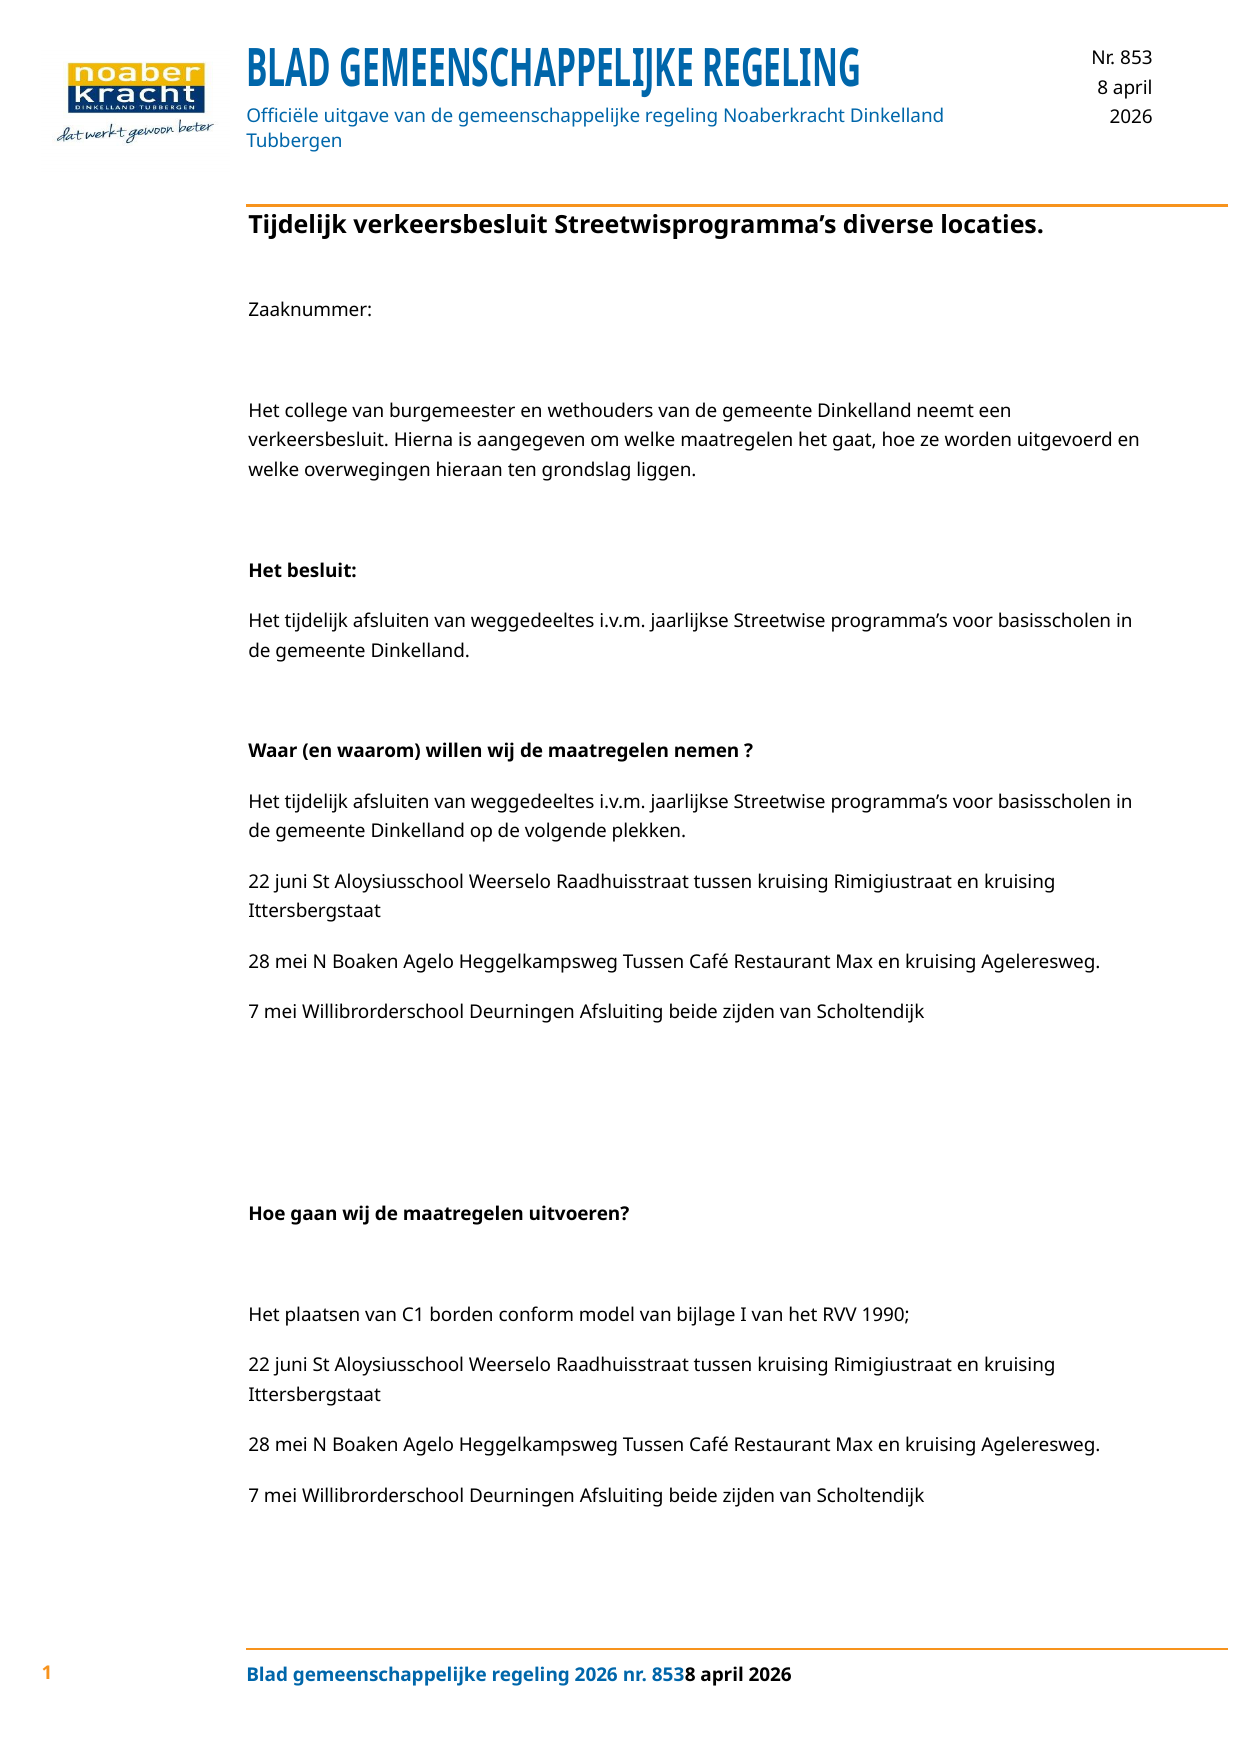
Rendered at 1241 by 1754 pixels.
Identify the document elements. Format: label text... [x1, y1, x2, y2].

text 22 juni St Aloysiusschool Weerselo Raadhuisstraat tussen kruising Rimigiustraat en kruising Ittersbergstaat [248, 1351, 1152, 1407]
text Zaaknummer: [248, 296, 1152, 322]
text Het tijdelijk afsluiten van weggedeeltes i.v.m. jaarlijkse Streetwise programma’s voor basisscholen in de gemeente Dinkelland op de volgende plekken. [248, 788, 1152, 843]
text Hoe gaan wij de maatregelen uitvoeren? [248, 1200, 1152, 1226]
text 7 mei Willibrorderschool Deurningen Afsluiting beide zijden van Scholtendijk [248, 1482, 1152, 1508]
text Het plaatsen van C1 borden conform model van bijlage I van het RVV 1990; [248, 1301, 1152, 1327]
text 7 mei Willibrorderschool Deurningen Afsluiting beide zijden van Scholtendijk [248, 998, 1152, 1024]
text 22 juni St Aloysiusschool Weerselo Raadhuisstraat tussen kruising Rimigiustraat en kruising Ittersbergstaat [248, 868, 1152, 923]
text Tijdelijk verkeersbesluit Streetwisprogramma’s diverse locaties. [248, 207, 1152, 241]
text 28 mei N Boaken Agelo Heggelkampsweg Tussen Café Restaurant Max en kruising Ageleresweg. [248, 948, 1152, 974]
text Het college van burgemeester en wethouders van de gemeente Dinkelland neemt een verkeersbesluit. Hierna is aangegeven om welke maatregelen het gaat, hoe ze worden uitgevoerd en welke overwegingen hieraan ten grondslag liggen. [248, 397, 1152, 482]
text Waar (en waarom) willen wij de maatregelen nemen ? [248, 738, 1152, 763]
text Het besluit: [248, 557, 1152, 583]
picture [41, 47, 231, 172]
text 28 mei N Boaken Agelo Heggelkampsweg Tussen Café Restaurant Max en kruising Ageleresweg. [248, 1431, 1152, 1457]
text Het tijdelijk afsluiten van weggedeeltes i.v.m. jaarlijkse Streetwise programma’s voor basisscholen in de gemeente Dinkelland. [248, 607, 1152, 663]
